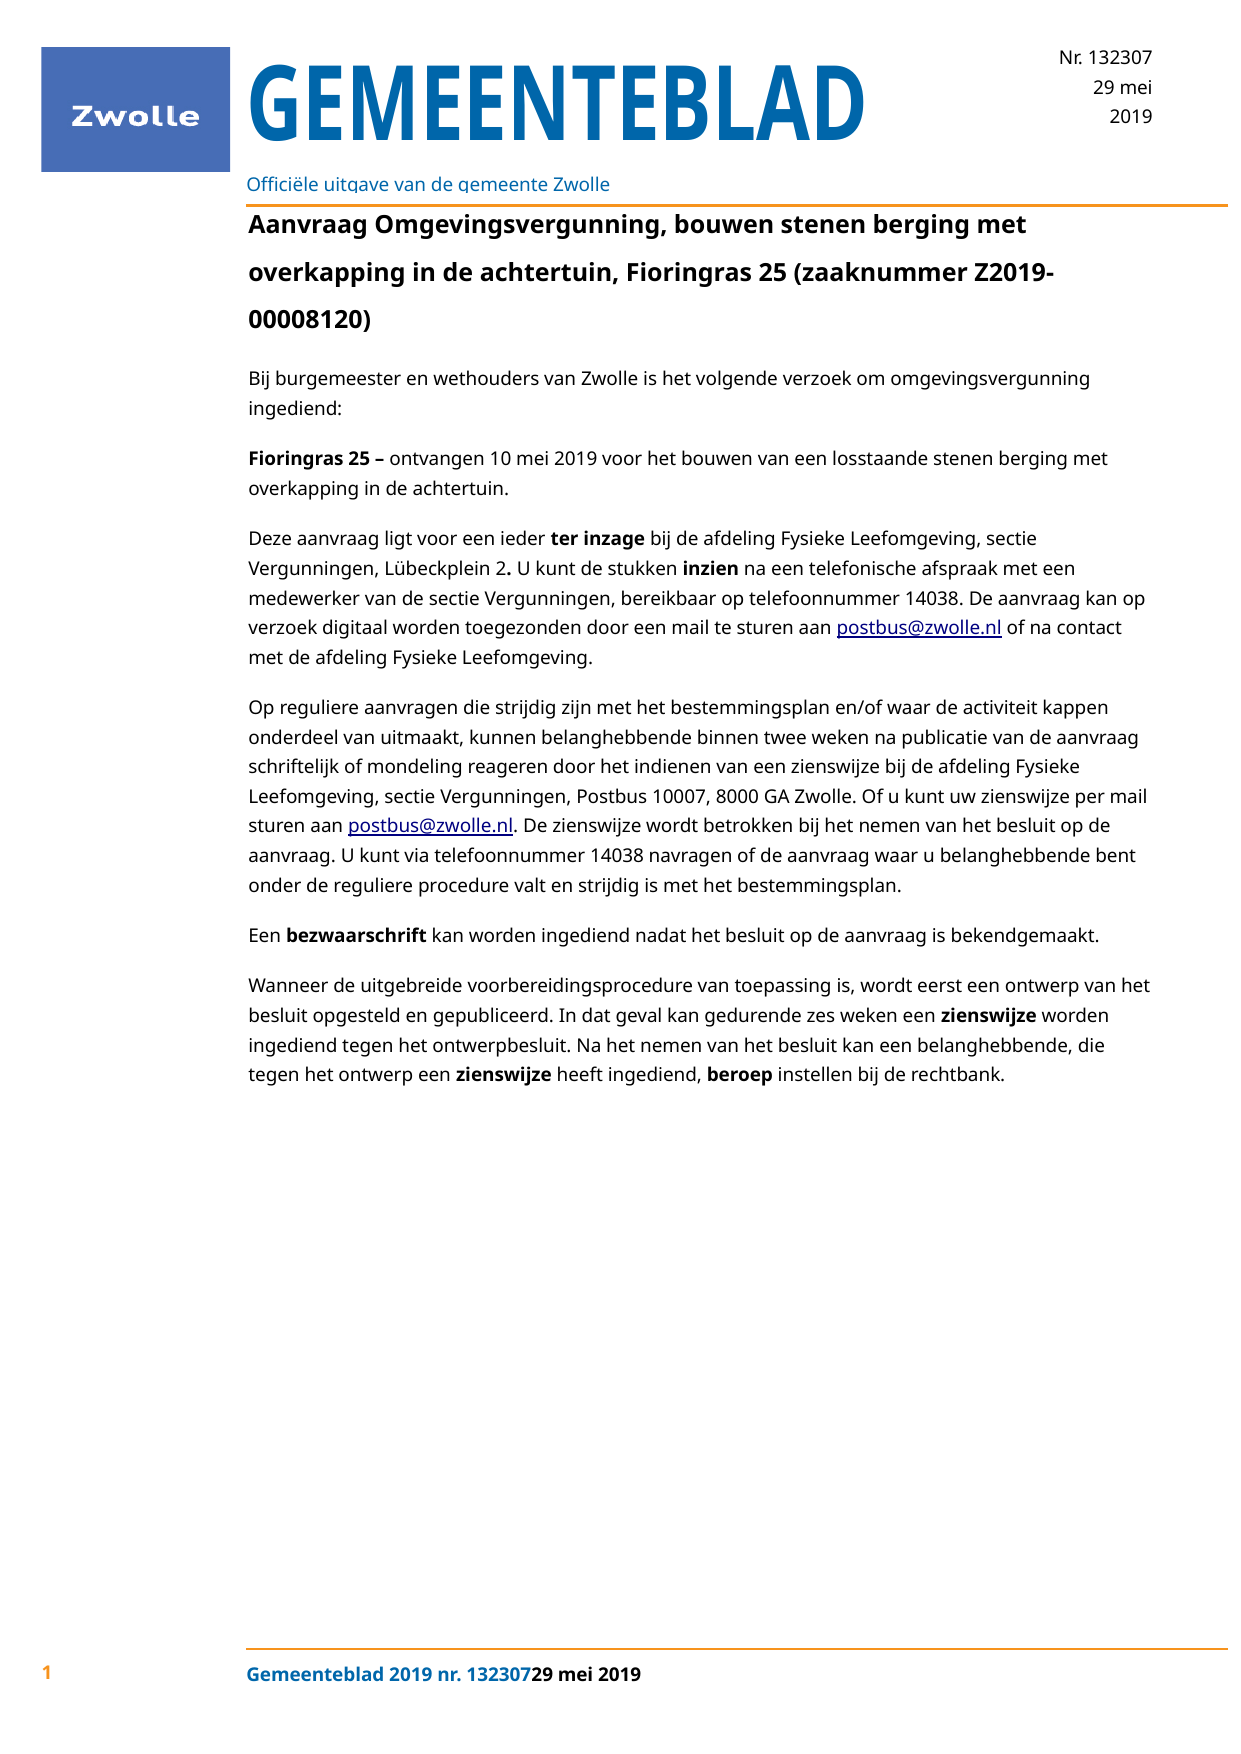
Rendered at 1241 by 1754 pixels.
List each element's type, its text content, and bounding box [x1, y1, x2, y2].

text Deze aanvraag ligt voor een ieder ter inzage bij de afdeling Fysieke Leefomgeving, sectie Vergunningen, Lübeckplein 2. U kunt de stukken inzien na een telefonische afspraak met een medewerker van de sectie Vergunningen, bereikbaar op telefoonnummer 14038. De aanvraag kan op verzoek digitaal worden toegezonden door een mail te sturen aan postbus@zwolle.nl of na contact met de afdeling Fysieke Leefomgeving. [248, 526, 1152, 669]
text Aanvraag Omgevingsvergunning, bouwen stenen berging met overkapping in de achtertuin, Fioringras 25 (zaaknummer Z2019-00008120) [248, 207, 1152, 336]
picture [41, 47, 231, 172]
text Fioringras 25 – ontvangen 10 mei 2019 voor het bouwen van een losstaande stenen berging met overkapping in de achtertuin. [248, 446, 1152, 501]
text Bij burgemeester en wethouders van Zwolle is het volgende verzoek om omgevingsvergunning ingediend: [248, 366, 1152, 421]
text Wanneer de uitgebreide voorbereidingsprocedure van toepassing is, wordt eerst een ontwerp van het besluit opgesteld en gepubliceerd. In dat geval kan gedurende zes weken een zienswijze worden ingediend tegen het ontwerpbesluit. Na het nemen van het besluit kan een belanghebbende, die tegen het ontwerp een zienswijze heeft ingediend, beroep instellen bij de rechtbank. [248, 973, 1152, 1087]
text Een bezwaarschrift kan worden ingediend nadat het besluit op de aanvraag is bekendgemaakt. [248, 922, 1152, 948]
text Op reguliere aanvragen die strijdig zijn met het bestemmingsplan en/of waar de activiteit kappen onderdeel van uitmaakt, kunnen belanghebbende binnen twee weken na publicatie van de aanvraag schriftelijk of mondeling reageren door het indienen van een zienswijze bij de afdeling Fysieke Leefomgeving, sectie Vergunningen, Postbus 10007, 8000 GA Zwolle. Of u kunt uw zienswijze per mail sturen aan postbus@zwolle.nl. De zienswijze wordt betrokken bij het nemen van het besluit op de aanvraag. U kunt via telefoonnummer 14038 navragen of de aanvraag waar u belanghebbende bent onder de reguliere procedure valt en strijdig is met het bestemmingsplan. [248, 694, 1152, 897]
